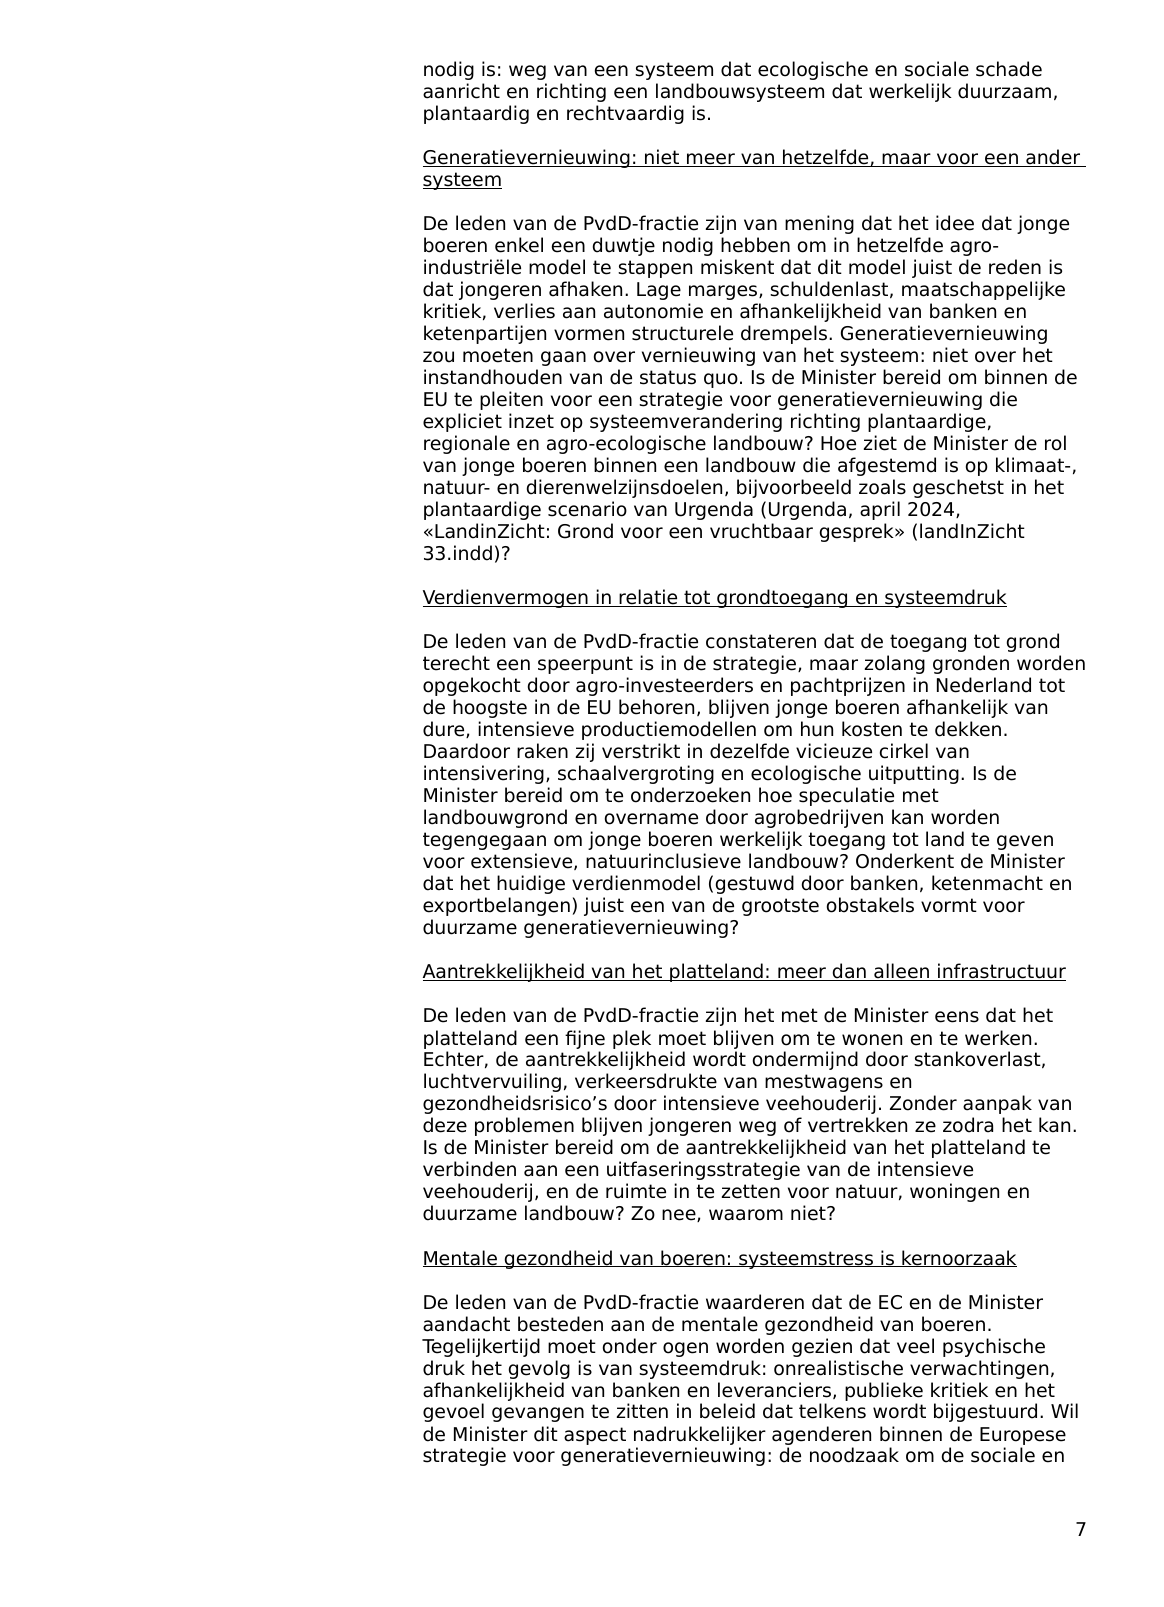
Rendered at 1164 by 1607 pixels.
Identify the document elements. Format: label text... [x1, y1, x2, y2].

text De leden van de PvdD-fractie zijn het met de Minister eens dat het platteland een fijne plek moet blijven om te wonen en te werken. Echter, de aantrekkelijkheid wordt ondermijnd door stankoverlast, luchtvervuiling, verkeersdrukte van mestwagens en gezondheidsrisico’s door intensieve veehouderij. Zonder aanpak van deze problemen blijven jongeren weg of vertrekken ze zodra het kan. Is de Minister bereid om de aantrekkelijkheid van het platteland te verbinden aan een uitfaseringsstrategie van de intensieve veehouderij, en de ruimte in te zetten voor natuur, woningen en duurzame landbouw? Zo nee, waarom niet? [422, 1005, 1087, 1225]
text De leden van de PvdD-fractie zijn van mening dat het idee dat jonge boeren enkel een duwtje nodig hebben om in hetzelfde agro-industriële model te stappen miskent dat dit model juist de reden is dat jongeren afhaken. Lage marges, schuldenlast, maatschappelijke kritiek, verlies aan autonomie en afhankelijkheid van banken en ketenpartijen vormen structurele drempels. Generatievernieuwing zou moeten gaan over vernieuwing van het systeem: niet over het instandhouden van de status quo. Is de Minister bereid om binnen de EU te pleiten voor een strategie voor generatievernieuwing die expliciet inzet op systeemverandering richting plantaardige, regionale en agro-ecologische landbouw? Hoe ziet de Minister de rol van jonge boeren binnen een landbouw die afgestemd is op klimaat-, natuur- en dierenwelzijnsdoelen, bijvoorbeeld zoals geschetst in het plantaardige scenario van Urgenda (Urgenda, april 2024, «LandinZicht: Grond voor een vruchtbaar gesprek» (landInZicht 33.indd)? [422, 213, 1087, 565]
subtitle Aantrekkelijkheid van het platteland: meer dan alleen infrastructuur [422, 961, 1087, 983]
subtitle Generatievernieuwing: niet meer van hetzelfde, maar voor een ander systeem [422, 147, 1087, 191]
text nodig is: weg van een systeem dat ecologische en sociale schade aanricht en richting een landbouwsysteem dat werkelijk duurzaam, plantaardig en rechtvaardig is. [422, 59, 1087, 125]
text De leden van de PvdD-fractie constateren dat de toegang tot grond terecht een speerpunt is in de strategie, maar zolang gronden worden opgekocht door agro-investeerders en pachtprijzen in Nederland tot de hoogste in de EU behoren, blijven jonge boeren afhankelijk van dure, intensieve productiemodellen om hun kosten te dekken. Daardoor raken zij verstrikt in dezelfde vicieuze cirkel van intensivering, schaalvergroting en ecologische uitputting. Is de Minister bereid om te onderzoeken hoe speculatie met landbouwgrond en overname door agrobedrijven kan worden tegengegaan om jonge boeren werkelijk toegang tot land te geven voor extensieve, natuurinclusieve landbouw? Onderkent de Minister dat het huidige verdienmodel (gestuwd door banken, ketenmacht en exportbelangen) juist een van de grootste obstakels vormt voor duurzame generatievernieuwing? [422, 631, 1087, 939]
subtitle Mentale gezondheid van boeren: systeemstress is kernoorzaak [422, 1247, 1087, 1269]
subtitle Verdienvermogen in relatie tot grondtoegang en systeemdruk [422, 587, 1087, 609]
text De leden van de PvdD-fractie waarderen dat de EC en de Minister aandacht besteden aan de mentale gezondheid van boeren. Tegelijkertijd moet onder ogen worden gezien dat veel psychische druk het gevolg is van systeemdruk: onrealistische verwachtingen, afhankelijkheid van banken en leveranciers, publieke kritiek en het gevoel gevangen te zitten in beleid dat telkens wordt bijgestuurd. Wil de Minister dit aspect nadrukkelijker agenderen binnen de Europese strategie voor generatievernieuwing: de noodzaak om de sociale en [422, 1292, 1087, 1467]
